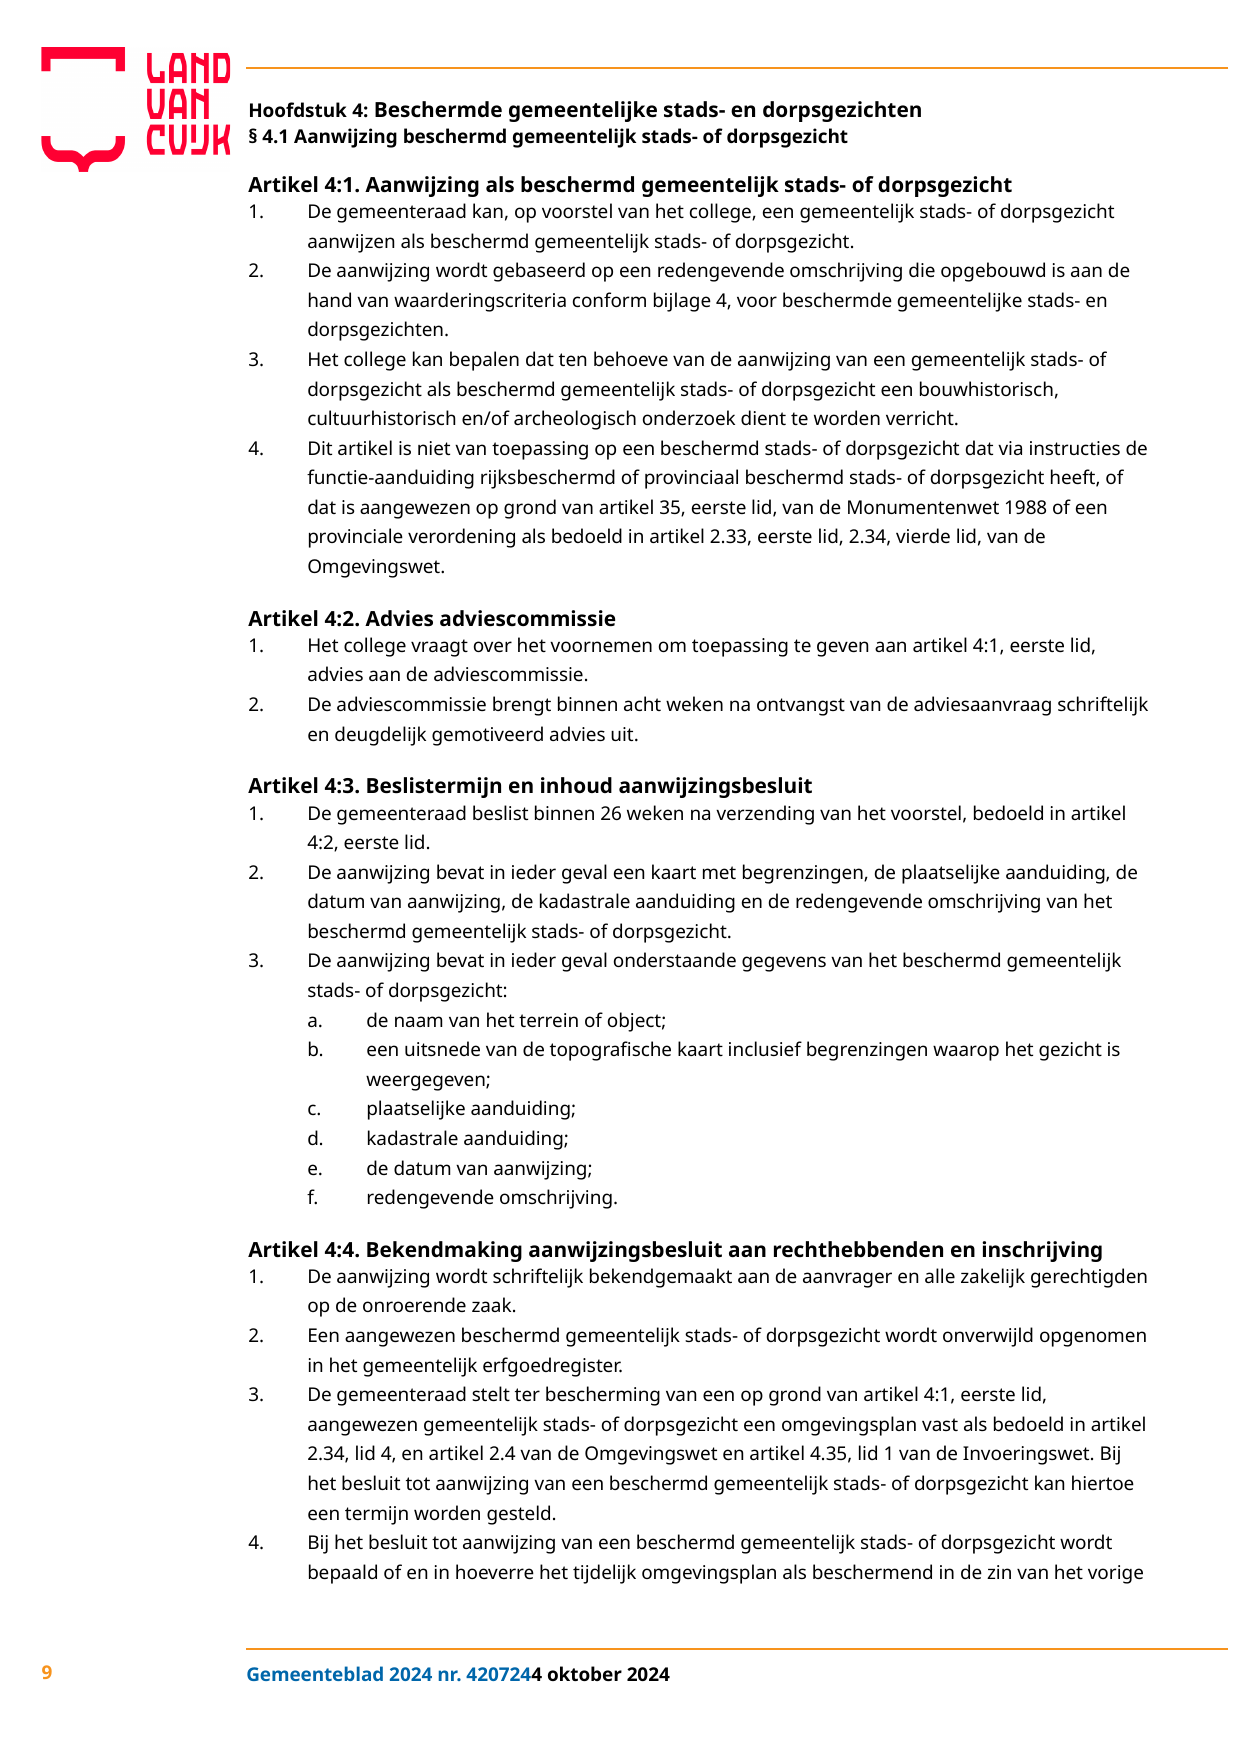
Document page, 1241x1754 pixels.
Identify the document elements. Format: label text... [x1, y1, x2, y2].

text Artikel 4:1. Aanwijzing als beschermd gemeentelijk stads- of dorpsgezicht [248, 170, 1152, 198]
text Hoofdstuk 4: Beschermde gemeentelijke stads- en dorpsgezichten [248, 95, 1152, 123]
list Het college vraagt over het voornemen om toepassing te geven aan artikel 4:1, eerste lid, advies aan de adviescommissie. [248, 632, 1152, 687]
list Bij het besluit tot aanwijzing van een beschermd gemeentelijk stads- of dorpsgezicht wordt bepaald of en in hoeverre het tijdelijk omgevingsplan als beschermend in de zin van het vorige [248, 1529, 1152, 1585]
list Een aangewezen beschermd gemeentelijk stads- of dorpsgezicht wordt onverwijld opgenomen in het gemeentelijk erfgoedregister. [248, 1322, 1152, 1378]
list Het college kan bepalen dat ten behoeve van de aanwijzing van een gemeentelijk stads- of dorpsgezicht als beschermd gemeentelijk stads- of dorpsgezicht een bouwhistorisch, cultuurhistorisch en/of archeologisch onderzoek dient te worden verricht. [248, 346, 1152, 431]
text § 4.1 Aanwijzing beschermd gemeentelijk stads- of dorpsgezicht [248, 123, 1152, 149]
list plaatselijke aanduiding; [307, 1096, 1152, 1121]
list kadastrale aanduiding; [307, 1125, 1152, 1151]
text Artikel 4:2. Advies adviescommissie [248, 604, 1152, 632]
list de naam van het terrein of object; [307, 1007, 1152, 1032]
list De aanwijzing wordt gebaseerd op een redengevende omschrijving die opgebouwd is aan de hand van waarderingscriteria conform bijlage 4, voor beschermde gemeentelijke stads- en dorpsgezichten. [248, 257, 1152, 342]
list De aanwijzing bevat in ieder geval een kaart met begrenzingen, de plaatselijke aanduiding, de datum van aanwijzing, de kadastrale aanduiding en de redengevende omschrijving van het beschermd gemeentelijk stads- of dorpsgezicht. [248, 859, 1152, 944]
list De gemeenteraad beslist binnen 26 weken na verzending van het voorstel, bedoeld in artikel 4:2, eerste lid. [248, 800, 1152, 855]
text Artikel 4:3. Beslistermijn en inhoud aanwijzingsbesluit [248, 771, 1152, 800]
list De gemeenteraad stelt ter bescherming van een op grond van artikel 4:1, eerste lid, aangewezen gemeentelijk stads- of dorpsgezicht een omgevingsplan vast als bedoeld in artikel 2.34, lid 4, en artikel 2.4 van de Omgevingswet en artikel 4.35, lid 1 van de Invoeringswet. Bij het besluit tot aanwijzing van een beschermd gemeentelijk stads- of dorpsgezicht kan hiertoe een termijn worden gesteld. [248, 1381, 1152, 1526]
list De gemeenteraad kan, op voorstel van het college, een gemeentelijk stads- of dorpsgezicht aanwijzen als beschermd gemeentelijk stads- of dorpsgezicht. [248, 198, 1152, 253]
picture [41, 47, 231, 172]
list De adviescommissie brengt binnen acht weken na ontvangst van de adviesaanvraag schriftelijk en deugdelijk gemotiveerd advies uit. [248, 691, 1152, 747]
list De aanwijzing wordt schriftelijk bekendgemaakt aan de aanvrager en alle zakelijk gerechtigden op de onroerende zaak. [248, 1263, 1152, 1318]
list De aanwijzing bevat in ieder geval onderstaande gegevens van het beschermd gemeentelijk stads- of dorpsgezicht: [248, 948, 1152, 1003]
list redengevende omschrijving. [307, 1184, 1152, 1210]
list Dit artikel is niet van toepassing op een beschermd stads- of dorpsgezicht dat via instructies de functie-aanduiding rijksbeschermd of provinciaal beschermd stads- of dorpsgezicht heeft, of dat is aangewezen op grond van artikel 35, eerste lid, van de Monumentenwet 1988 of een provinciale verordening als bedoeld in artikel 2.33, eerste lid, 2.34, vierde lid, van de Omgevingswet. [248, 435, 1152, 579]
list de datum van aanwijzing; [307, 1155, 1152, 1180]
text Artikel 4:4. Bekendmaking aanwijzingsbesluit aan rechthebbenden en inschrijving [248, 1235, 1152, 1263]
list een uitsnede van de topografische kaart inclusief begrenzingen waarop het gezicht is weergegeven; [307, 1036, 1152, 1092]
